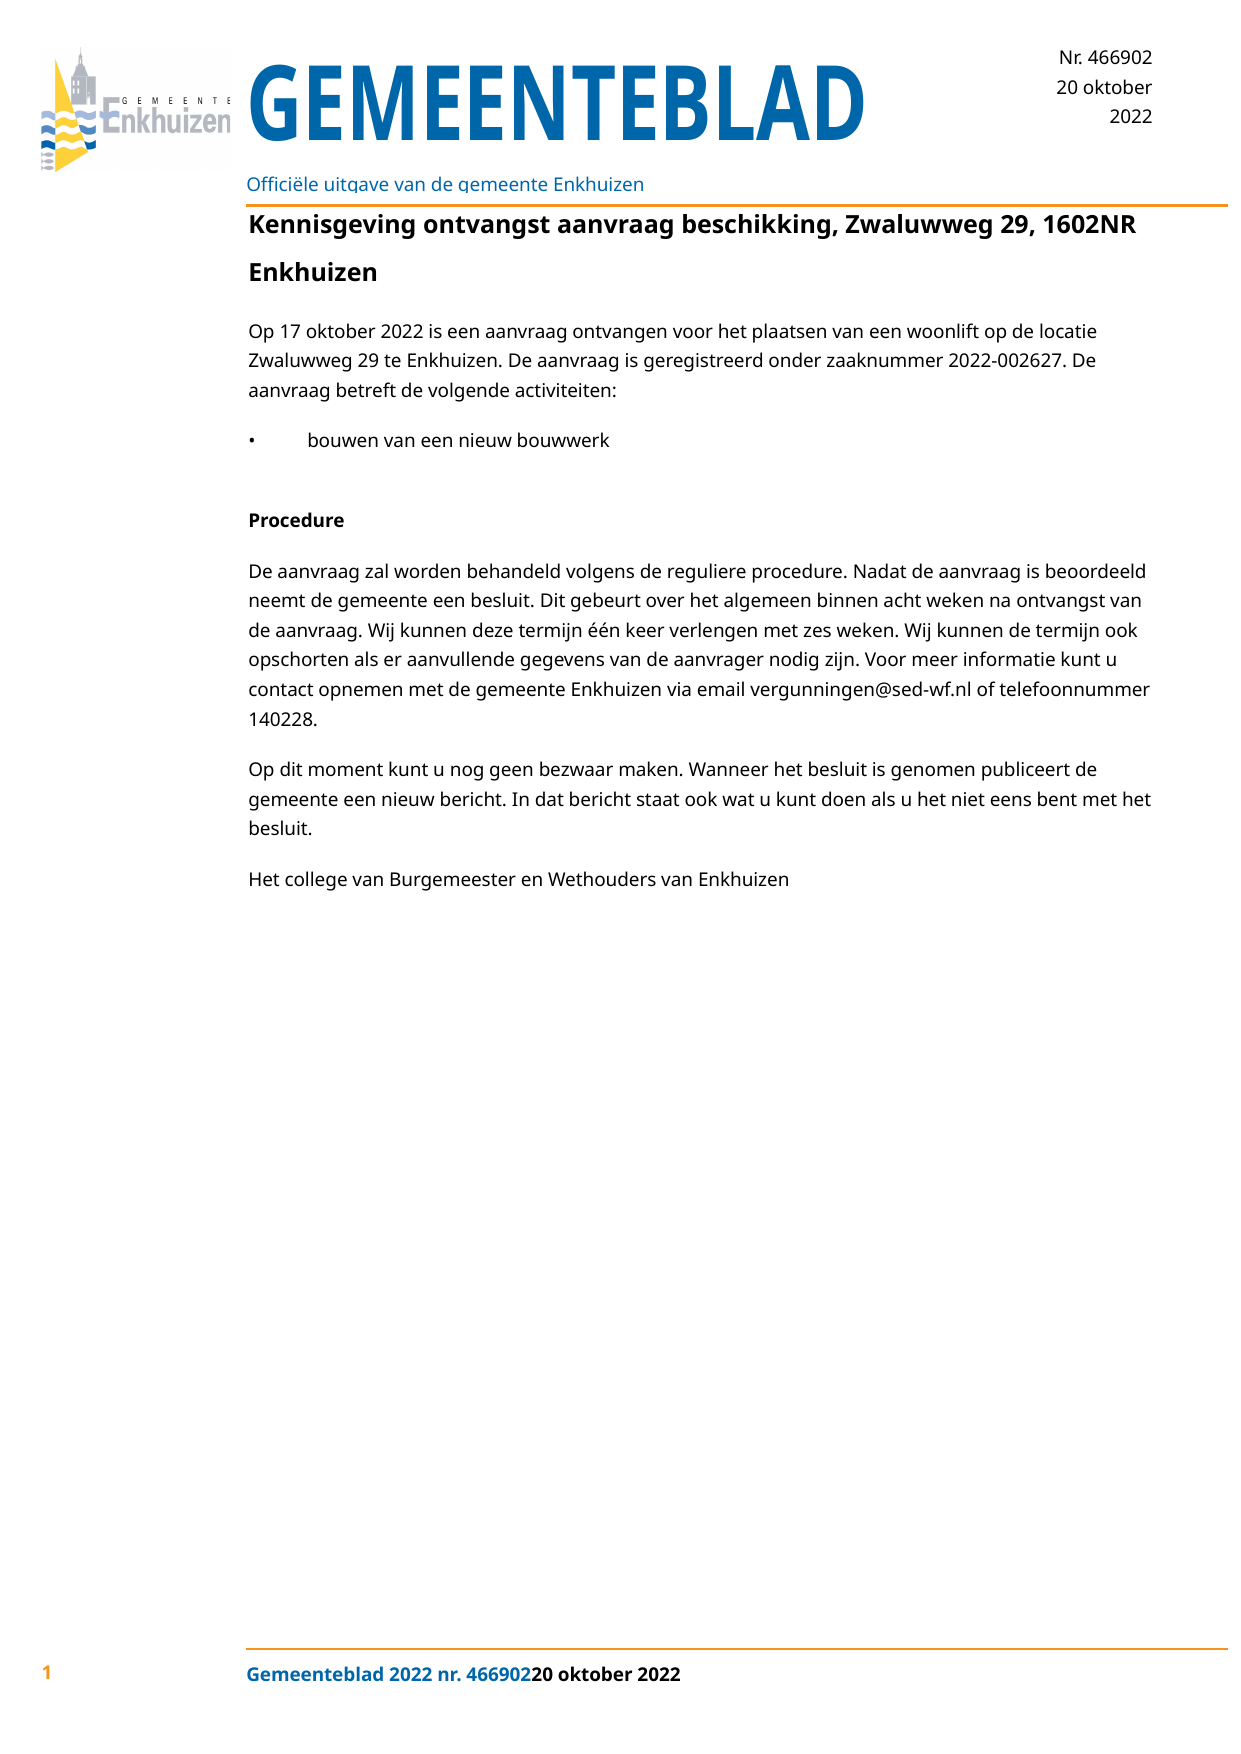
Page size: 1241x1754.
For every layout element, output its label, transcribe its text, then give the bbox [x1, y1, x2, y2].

text De aanvraag zal worden behandeld volgens de reguliere procedure. Nadat de aanvraag is beoordeeld neemt de gemeente een besluit. Dit gebeurt over het algemeen binnen acht weken na ontvangst van de aanvraag. Wij kunnen deze termijn één keer verlengen met zes weken. Wij kunnen de termijn ook opschorten als er aanvullende gegevens van de aanvrager nodig zijn. Voor meer informatie kunt u contact opnemen met de gemeente Enkhuizen via email vergunningen@sed-wf.nl of telefoonnummer 140228. [248, 558, 1152, 732]
text Op 17 oktober 2022 is een aanvraag ontvangen voor het plaatsen van een woonlift op de locatie Zwaluwweg 29 te Enkhuizen. De aanvraag is geregistreerd onder zaaknummer 2022-002627. De aanvraag betreft de volgende activiteiten: [248, 318, 1152, 403]
text Kennisgeving ontvangst aanvraag beschikking, Zwaluwweg 29, 1602NR Enkhuizen [248, 207, 1152, 288]
picture [41, 47, 231, 172]
text Het college van Burgemeester en Wethouders van Enkhuizen [248, 866, 1152, 892]
text Procedure [248, 507, 1152, 533]
list bouwen van een nieuw bouwwerk [248, 427, 1152, 453]
text Op dit moment kunt u nog geen bezwaar maken. Wanneer het besluit is genomen publiceert de gemeente een nieuw bericht. In dat bericht staat ook wat u kunt doen als u het niet eens bent met het besluit. [248, 756, 1152, 841]
